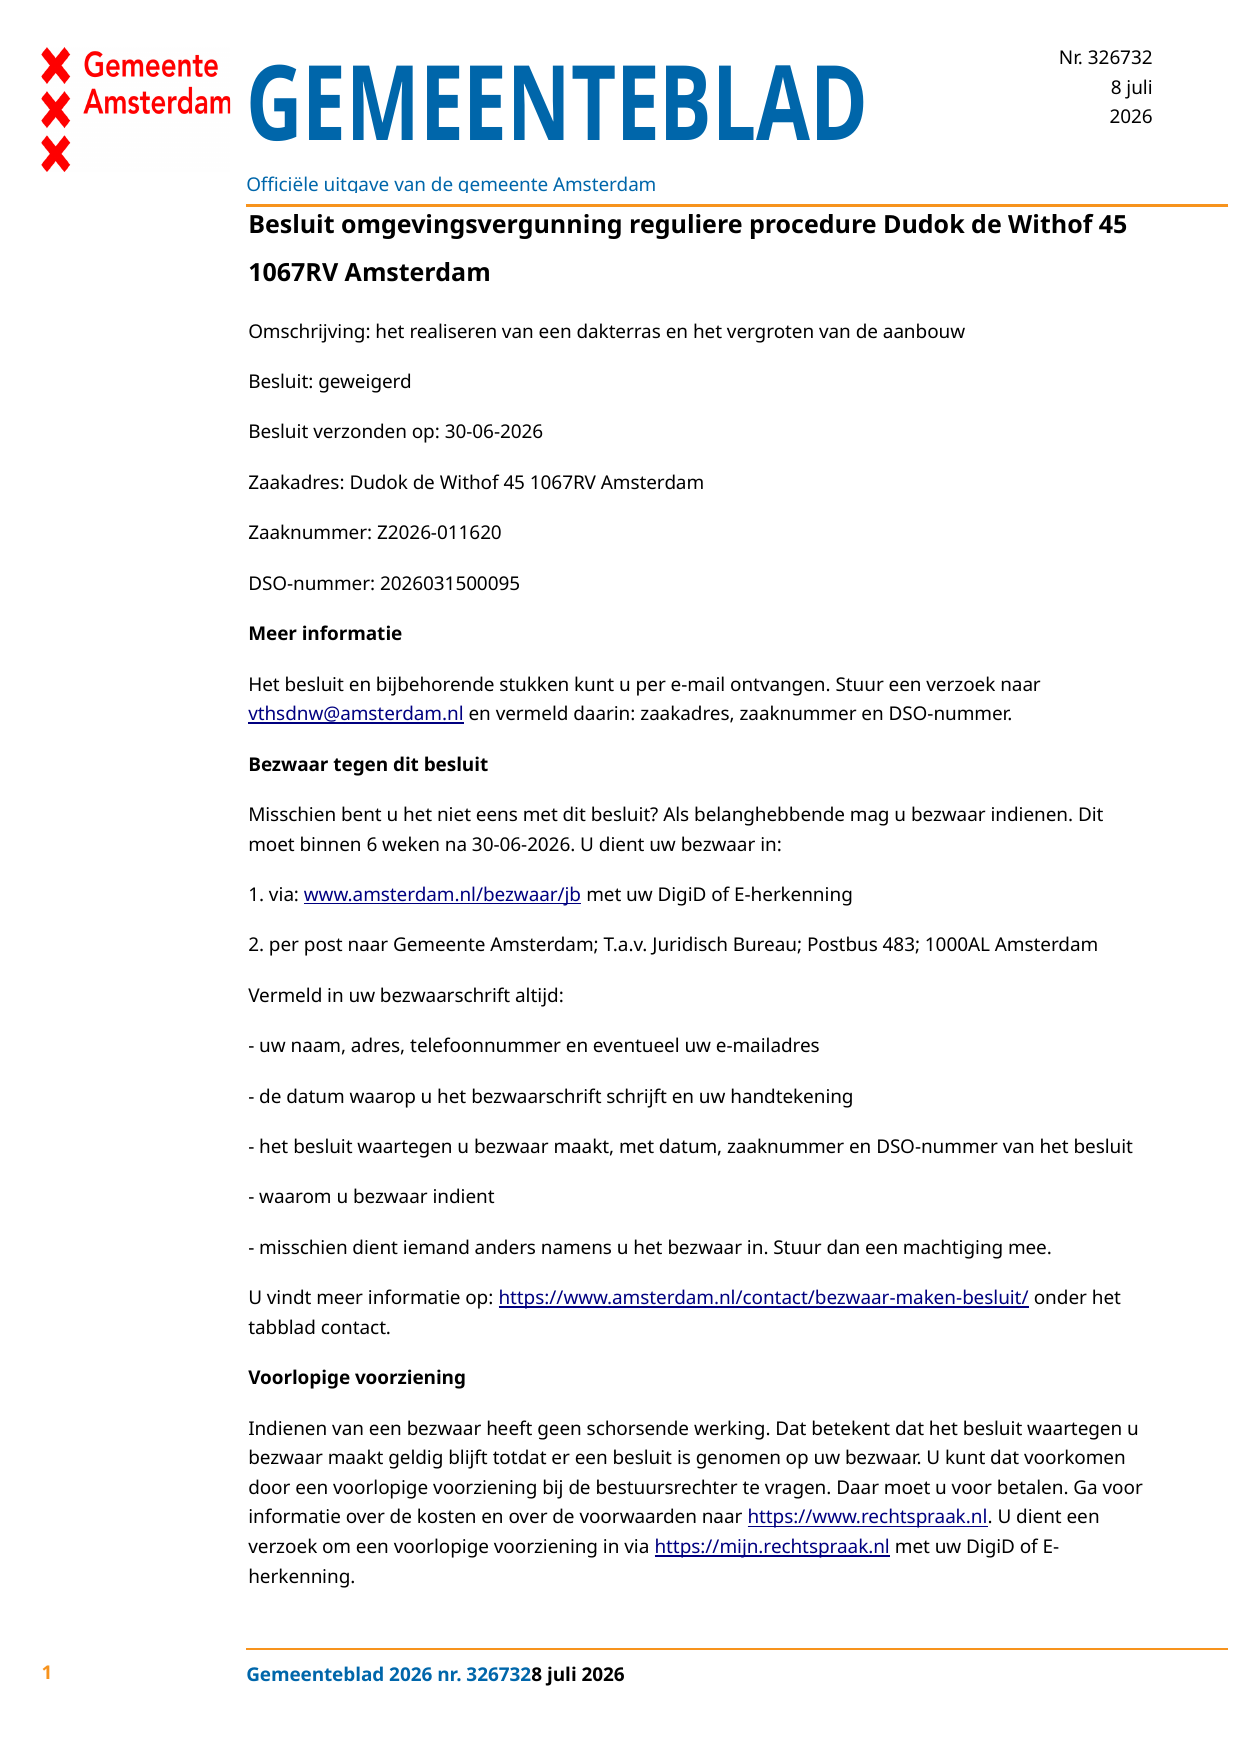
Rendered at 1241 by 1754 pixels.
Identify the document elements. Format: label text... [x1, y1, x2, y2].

text U vindt meer informatie op: https://www.amsterdam.nl/contact/bezwaar-maken-besluit/ onder het tabblad contact. [248, 1284, 1152, 1340]
text Besluit verzonden op: 30-06-2026 [248, 419, 1152, 444]
text DSO-nummer: 2026031500095 [248, 570, 1152, 596]
text Indienen van een bezwaar heeft geen schorsende werking. Dat betekent dat het besluit waartegen u bezwaar maakt geldig blijft totdat er een besluit is genomen op uw bezwaar. U kunt dat voorkomen door een voorlopige voorziening bij de bestuursrechter te vragen. Daar moet u voor betalen. Ga voor informatie over de kosten en over de voorwaarden naar https://www.rechtspraak.nl. U dient een verzoek om een voorlopige voorziening in via https://mijn.rechtspraak.nl met uw DigiD of E-herkenning. [248, 1415, 1152, 1589]
text Voorlopige voorziening [248, 1364, 1152, 1390]
text - uw naam, adres, telefoonnummer en eventueel uw e-mailadres [248, 1032, 1152, 1058]
text Het besluit en bijbehorende stukken kunt u per e-mail ontvangen. Stuur een verzoek naar vthsdnw@amsterdam.nl en vermeld daarin: zaakadres, zaaknummer en DSO-nummer. [248, 671, 1152, 726]
text - misschien dient iemand anders namens u het bezwaar in. Stuur dan een machtiging mee. [248, 1234, 1152, 1260]
text 2. per post naar Gemeente Amsterdam; T.a.v. Juridisch Bureau; Postbus 483; 1000AL Amsterdam [248, 932, 1152, 957]
text Zaakadres: Dudok de Withof 45 1067RV Amsterdam [248, 469, 1152, 495]
text Misschien bent u het niet eens met dit besluit? Als belanghebbende mag u bezwaar indienen. Dit moet binnen 6 weken na 30-06-2026. U dient uw bezwaar in: [248, 801, 1152, 857]
text Bezwaar tegen dit besluit [248, 751, 1152, 777]
picture [41, 47, 231, 172]
text Omschrijving: het realiseren van een dakterras en het vergroten van de aanbouw [248, 318, 1152, 344]
text Meer informatie [248, 620, 1152, 646]
text 1. via: www.amsterdam.nl/bezwaar/jb met uw DigiD of E-herkenning [248, 881, 1152, 907]
text Zaaknummer: Z2026-011620 [248, 519, 1152, 545]
text - waarom u bezwaar indient [248, 1184, 1152, 1209]
text Vermeld in uw bezwaarschrift altijd: [248, 982, 1152, 1008]
text Besluit: geweigerd [248, 368, 1152, 394]
text - het besluit waartegen u bezwaar maakt, met datum, zaaknummer en DSO-nummer van het besluit [248, 1133, 1152, 1159]
text - de datum waarop u het bezwaarschrift schrijft en uw handtekening [248, 1083, 1152, 1109]
text Besluit omgevingsvergunning reguliere procedure Dudok de Withof 45 1067RV Amsterdam [248, 207, 1152, 288]
